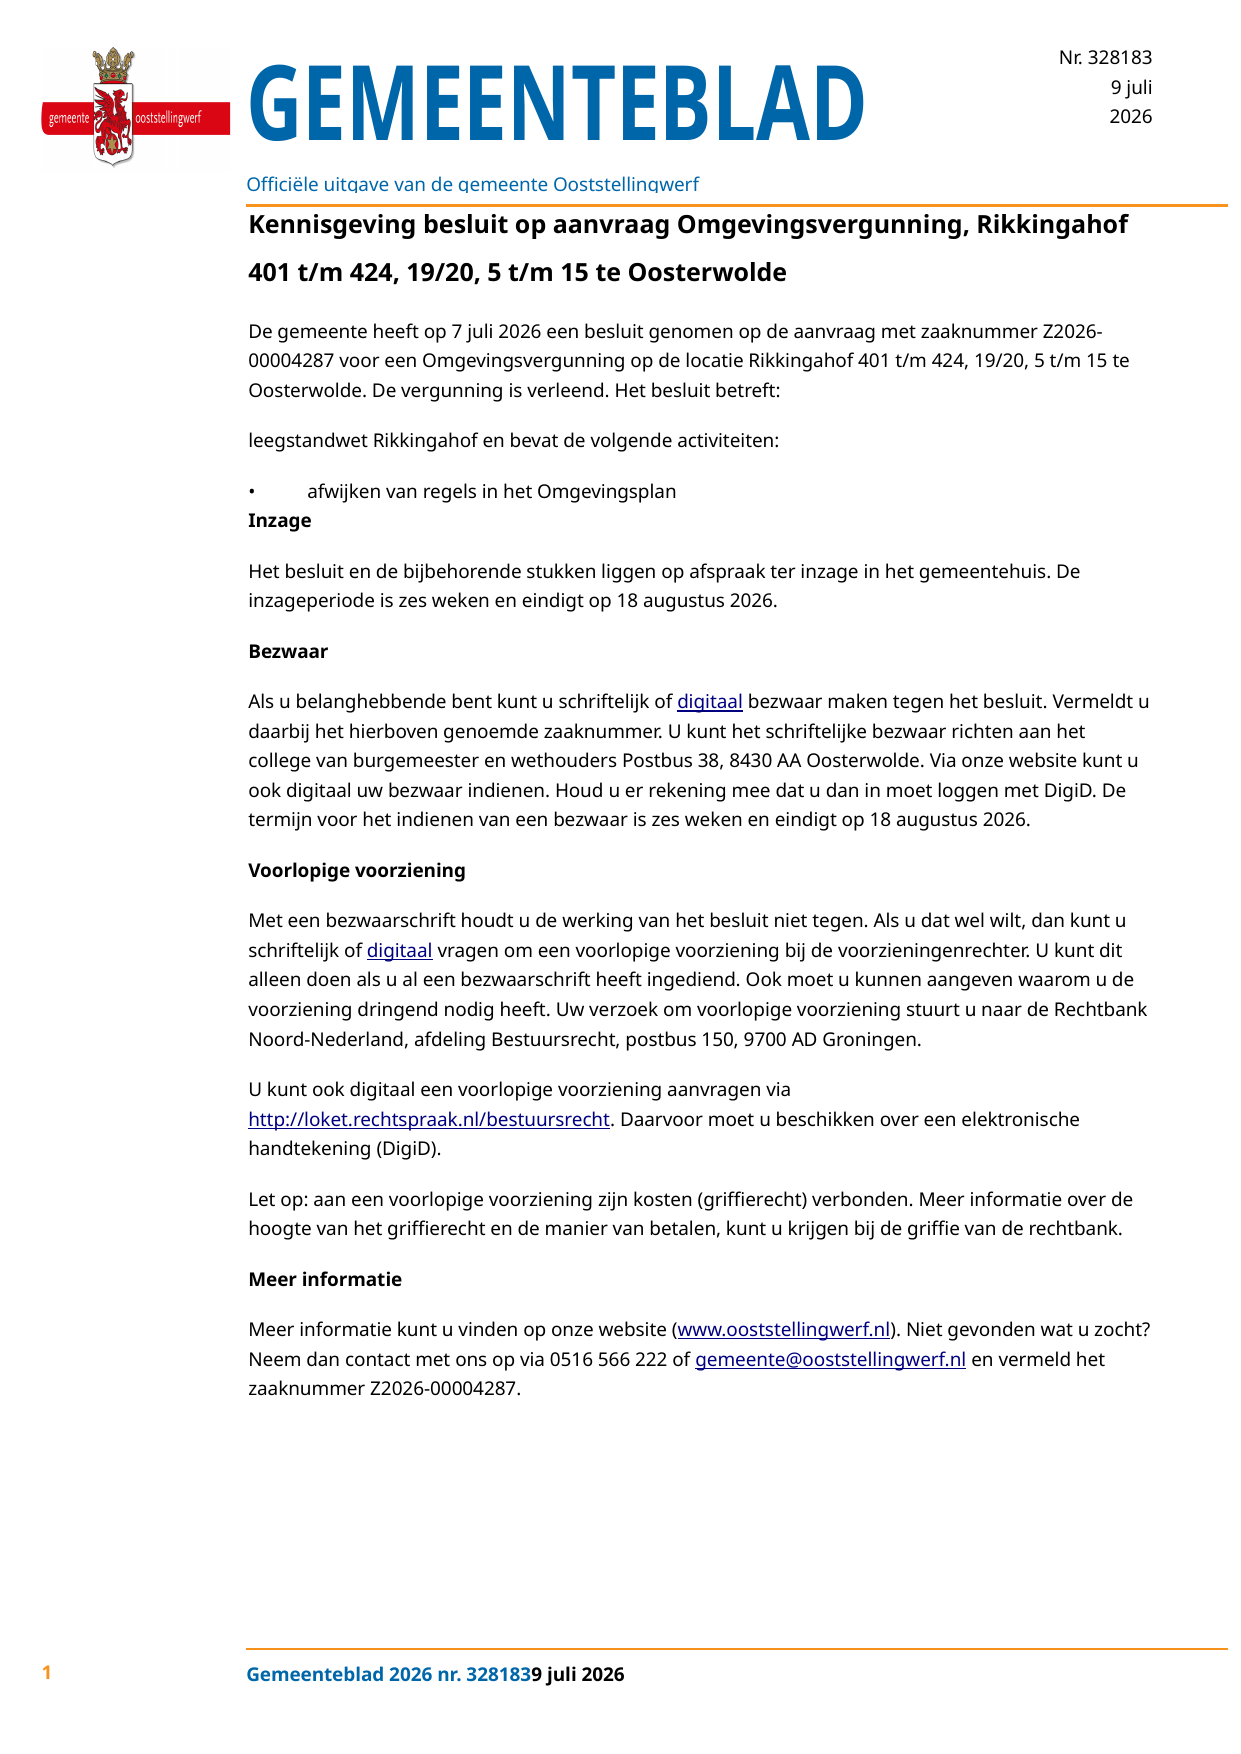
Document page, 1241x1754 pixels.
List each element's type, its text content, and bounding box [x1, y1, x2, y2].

text U kunt ook digitaal een voorlopige voorziening aanvragen via http://loket.rechtspraak.nl/bestuursrecht. Daarvoor moet u beschikken over een elektronische handtekening (DigiD). [248, 1076, 1152, 1161]
text Meer informatie [248, 1266, 1152, 1292]
text Het besluit en de bijbehorende stukken liggen op afspraak ter inzage in het gemeentehuis. De inzageperiode is zes weken en eindigt op 18 augustus 2026. [248, 558, 1152, 613]
text Bezwaar [248, 638, 1152, 664]
text Kennisgeving besluit op aanvraag Omgevingsvergunning, Rikkingahof 401 t/m 424, 19/20, 5 t/m 15 te Oosterwolde [248, 207, 1152, 288]
text De gemeente heeft op 7 juli 2026 een besluit genomen op de aanvraag met zaaknummer Z2026-00004287 voor een Omgevingsvergunning op de locatie Rikkingahof 401 t/m 424, 19/20, 5 t/m 15 te Oosterwolde. De vergunning is verleend. Het besluit betreft: [248, 318, 1152, 403]
picture [41, 47, 231, 172]
text Voorlopige voorziening [248, 857, 1152, 883]
text Meer informatie kunt u vinden op onze website (www.ooststellingwerf.nl). Niet gevonden wat u zocht? Neem dan contact met ons op via 0516 566 222 of gemeente@ooststellingwerf.nl en vermeld het zaaknummer Z2026-00004287. [248, 1316, 1152, 1401]
list afwijken van regels in het Omgevingsplan [248, 478, 1152, 504]
text Let op: aan een voorlopige voorziening zijn kosten (griffierecht) verbonden. Meer informatie over de hoogte van het griffierecht en de manier van betalen, kunt u krijgen bij de griffie van de rechtbank. [248, 1186, 1152, 1241]
text Met een bezwaarschrift houdt u de werking van het besluit niet tegen. Als u dat wel wilt, dan kunt u schriftelijk of digitaal vragen om een voorlopige voorziening bij de voorzieningenrechter. U kunt dit alleen doen als u al een bezwaarschrift heeft ingediend. Ook moet u kunnen aangeven waarom u de voorziening dringend nodig heeft. Uw verzoek om voorlopige voorziening stuurt u naar de Rechtbank Noord-Nederland, afdeling Bestuursrecht, postbus 150, 9700 AD Groningen. [248, 907, 1152, 1052]
text leegstandwet Rikkingahof en bevat de volgende activiteiten: [248, 427, 1152, 453]
text Inzage [248, 507, 1152, 533]
text Als u belanghebbende bent kunt u schriftelijk of digitaal bezwaar maken tegen het besluit. Vermeldt u daarbij het hierboven genoemde zaaknummer. U kunt het schriftelijke bezwaar richten aan het college van burgemeester en wethouders Postbus 38, 8430 AA Oosterwolde. Via onze website kunt u ook digitaal uw bezwaar indienen. Houd u er rekening mee dat u dan in moet loggen met DigiD. De termijn voor het indienen van een bezwaar is zes weken en eindigt op 18 augustus 2026. [248, 688, 1152, 832]
